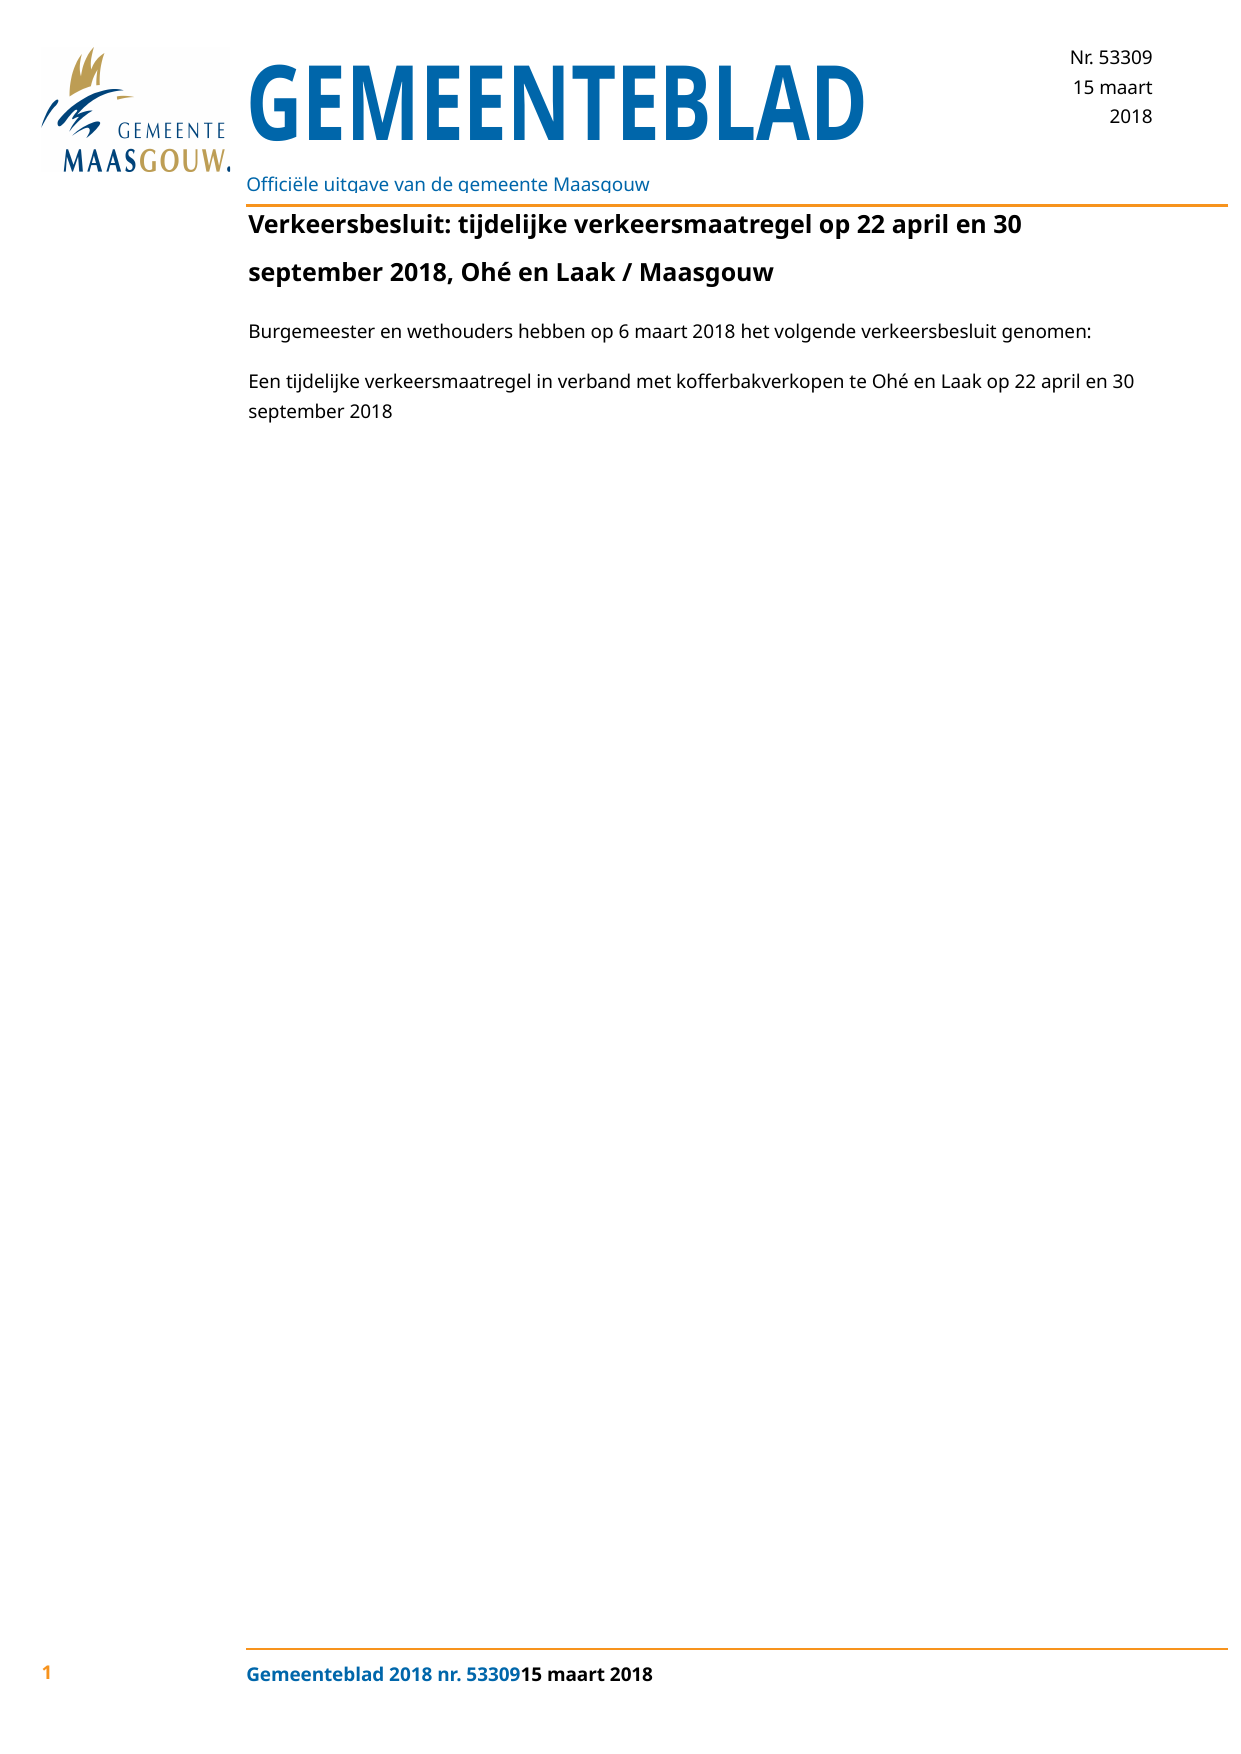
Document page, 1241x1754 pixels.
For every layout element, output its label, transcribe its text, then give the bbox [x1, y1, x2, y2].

text Verkeersbesluit: tijdelijke verkeersmaatregel op 22 april en 30 september 2018, Ohé en Laak / Maasgouw [248, 207, 1152, 288]
text Burgemeester en wethouders hebben op 6 maart 2018 het volgende verkeersbesluit genomen: [248, 318, 1152, 344]
text Een tijdelijke verkeersmaatregel in verband met kofferbakverkopen te Ohé en Laak op 22 april en 30 september 2018 [248, 368, 1152, 424]
picture [41, 47, 231, 172]
